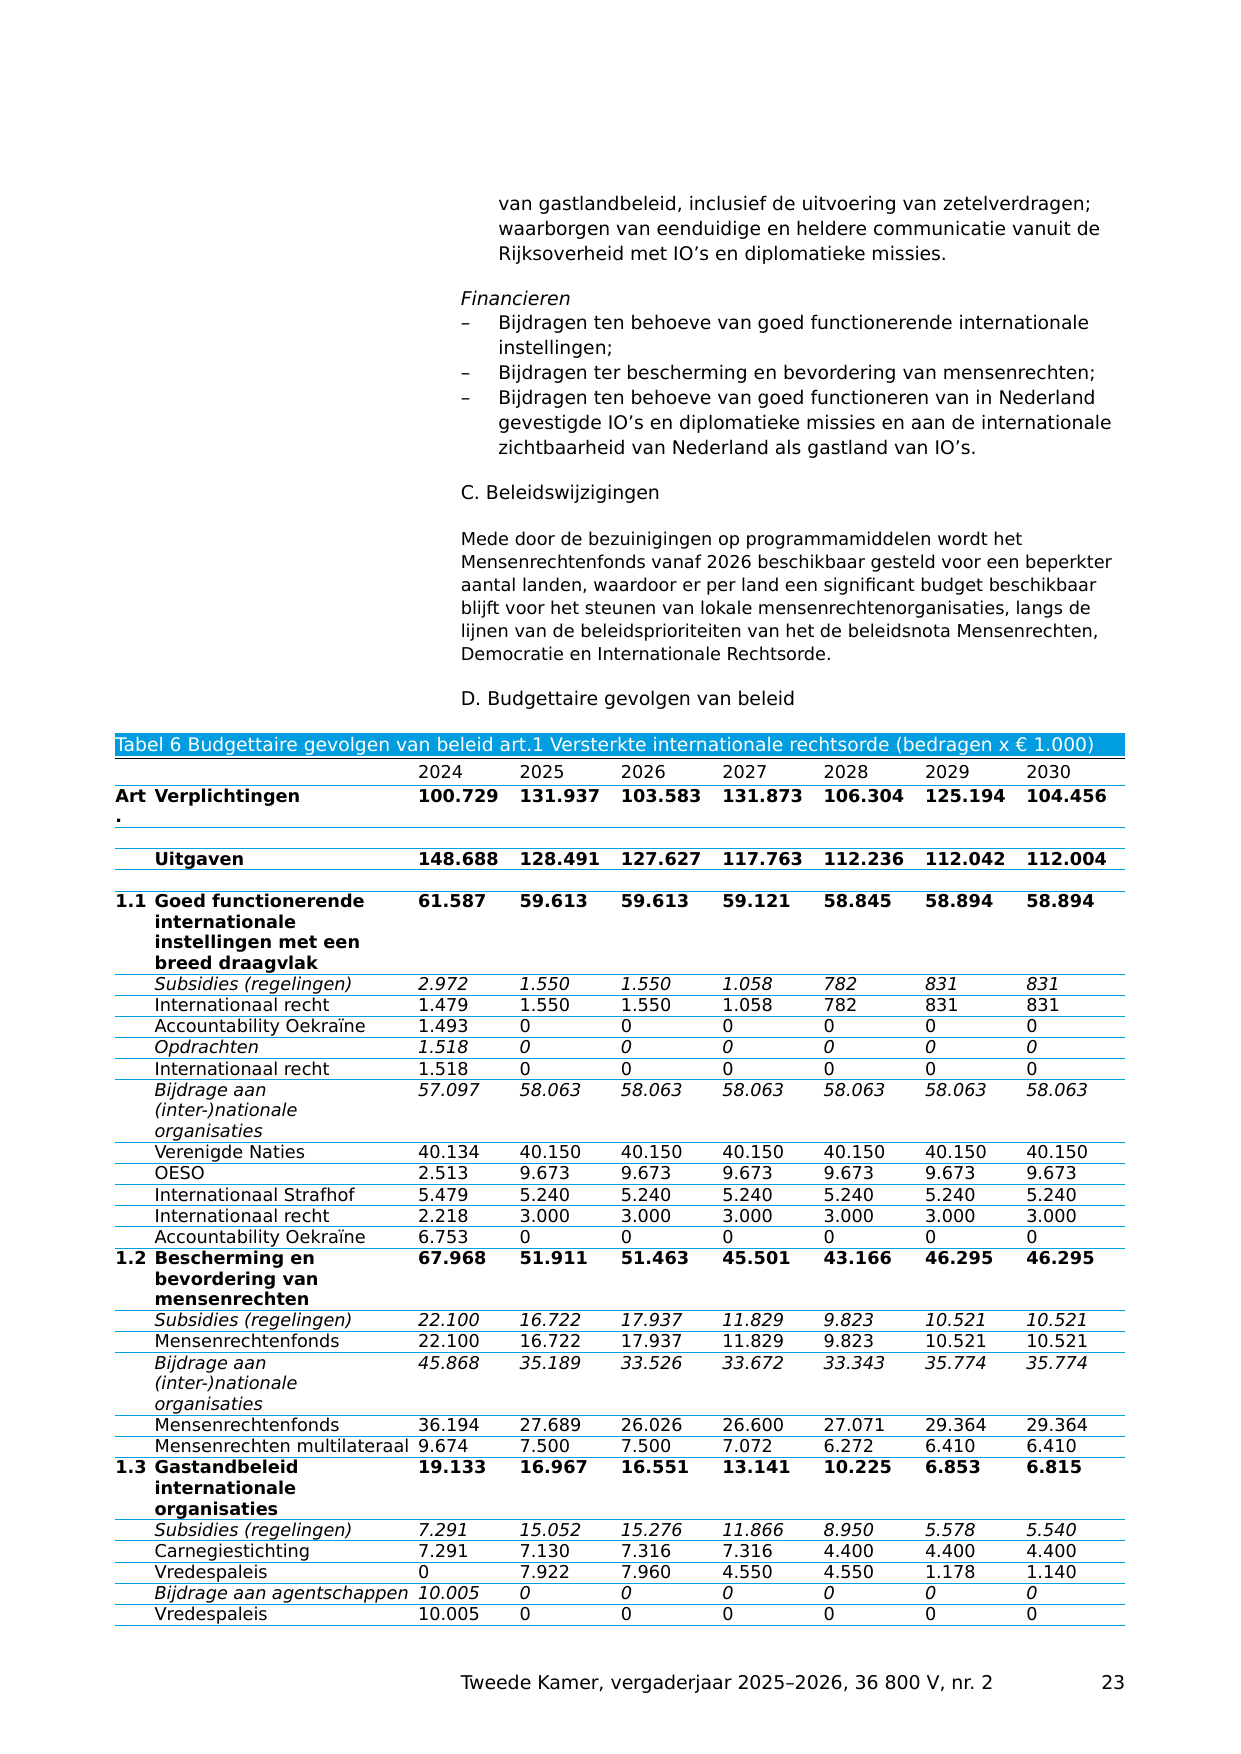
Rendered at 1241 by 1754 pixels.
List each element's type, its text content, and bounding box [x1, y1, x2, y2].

table_cell [922, 870, 1023, 891]
table_cell Subsidies (regelingen) [151, 975, 415, 995]
table_cell 3.000 [1023, 1206, 1125, 1226]
table_cell 36.194 [415, 1416, 516, 1436]
table_cell 0 [618, 1059, 719, 1079]
table_cell 40.150 [719, 1143, 820, 1163]
table_cell Bijdrage aan agentschappen [151, 1584, 415, 1604]
table_cell 5.240 [922, 1185, 1023, 1205]
table_cell 1.178 [922, 1563, 1023, 1583]
table_cell 3.000 [618, 1206, 719, 1226]
table_cell Bijdrage aan (inter-)nationale organisaties [151, 1353, 415, 1414]
table_cell 45.501 [719, 1249, 820, 1310]
table_cell 6.815 [1023, 1458, 1125, 1519]
table_cell Verplichtingen [151, 786, 415, 827]
table_cell 1.140 [1023, 1563, 1125, 1583]
table_cell 2.218 [415, 1206, 516, 1226]
table_cell 29.364 [922, 1416, 1023, 1436]
table_cell 58.063 [719, 1080, 820, 1142]
table_cell 43.166 [820, 1249, 922, 1310]
table_cell Bijdrage aan (inter-)nationale organisaties [151, 1080, 415, 1142]
table_cell Mensenrechtenfonds [151, 1332, 415, 1352]
table_cell Verenigde Naties [151, 1143, 415, 1163]
table_cell [115, 996, 151, 1016]
table_cell 7.291 [415, 1520, 516, 1540]
table_cell 0 [618, 1605, 719, 1625]
table_cell 10.521 [922, 1311, 1023, 1331]
table_cell 100.729 [415, 786, 516, 827]
table_cell 51.463 [618, 1249, 719, 1310]
table_cell 10.521 [922, 1332, 1023, 1352]
table_cell 13.141 [719, 1458, 820, 1519]
table_cell 40.150 [922, 1143, 1023, 1163]
table_cell 0 [820, 1038, 922, 1058]
table_cell 0 [719, 1059, 820, 1079]
table_cell 1.518 [415, 1038, 516, 1058]
table_cell [618, 828, 719, 848]
table_cell 10.521 [1023, 1311, 1125, 1331]
table_cell [115, 828, 151, 848]
table_cell 112.236 [820, 849, 922, 869]
table_cell 125.194 [922, 786, 1023, 827]
table_cell [115, 1206, 151, 1226]
table_cell 5.240 [516, 1185, 618, 1205]
table_cell Art. [115, 786, 151, 827]
title C. Beleidswijzigingen [461, 482, 1125, 504]
table_cell 0 [719, 1227, 820, 1247]
table_cell 1.550 [516, 996, 618, 1016]
table_cell 0 [1023, 1017, 1125, 1037]
table_cell 4.550 [820, 1563, 922, 1583]
table_cell 4.400 [820, 1541, 922, 1561]
table_cell [115, 1059, 151, 1079]
table_cell Mensenrechtenfonds [151, 1416, 415, 1436]
table_cell 22.100 [415, 1311, 516, 1331]
table_cell 0 [1023, 1584, 1125, 1604]
table_cell [415, 828, 516, 848]
table_cell 7.072 [719, 1437, 820, 1457]
table_cell 9.673 [618, 1164, 719, 1184]
table_cell 0 [719, 1584, 820, 1604]
table_cell 59.121 [719, 892, 820, 973]
table_cell [115, 1605, 151, 1625]
table_cell 9.673 [719, 1164, 820, 1184]
table_cell 7.316 [618, 1541, 719, 1561]
table_cell 26.026 [618, 1416, 719, 1436]
table_cell 3.000 [820, 1206, 922, 1226]
table_cell 148.688 [415, 849, 516, 869]
table_cell 9.674 [415, 1437, 516, 1457]
table_cell 35.774 [1023, 1353, 1125, 1414]
table_cell 16.722 [516, 1332, 618, 1352]
table_cell 58.063 [1023, 1080, 1125, 1142]
table_cell [618, 870, 719, 891]
table_cell 6.272 [820, 1437, 922, 1457]
table_cell 6.753 [415, 1227, 516, 1247]
table_cell 0 [922, 1038, 1023, 1058]
table_cell [115, 1353, 151, 1414]
table_cell 22.100 [415, 1332, 516, 1352]
table_cell 10.521 [1023, 1332, 1125, 1352]
table_cell 33.343 [820, 1353, 922, 1414]
table_cell 7.130 [516, 1541, 618, 1561]
table_cell 59.613 [516, 892, 618, 973]
table_cell 0 [719, 1017, 820, 1037]
table_cell Accountability Oekraïne [151, 1227, 415, 1247]
table_cell 46.295 [922, 1249, 1023, 1310]
table_cell 9.673 [516, 1164, 618, 1184]
table_cell [516, 870, 618, 891]
table_cell 117.763 [719, 849, 820, 869]
table_cell 0 [618, 1227, 719, 1247]
table_cell 1.058 [719, 975, 820, 995]
table_cell Goed functionerende internationale instellingen met een breed draagvlak [151, 892, 415, 973]
table_cell 10.225 [820, 1458, 922, 1519]
table_cell [115, 1017, 151, 1037]
table_cell [115, 1437, 151, 1457]
table_cell 10.005 [415, 1584, 516, 1604]
table_cell 0 [618, 1017, 719, 1037]
table_cell 17.937 [618, 1311, 719, 1331]
table_cell 104.456 [1023, 786, 1125, 827]
table_cell [115, 1416, 151, 1436]
table_cell Mensenrechten multilateraal [151, 1437, 415, 1457]
table_cell 9.673 [922, 1164, 1023, 1184]
table_cell 0 [922, 1584, 1023, 1604]
table_cell 46.295 [1023, 1249, 1125, 1310]
table_cell 4.400 [922, 1541, 1023, 1561]
table_cell 2030 [1023, 759, 1125, 785]
table_cell 7.922 [516, 1563, 618, 1583]
table_cell [115, 1080, 151, 1142]
table_cell 6.853 [922, 1458, 1023, 1519]
table_cell [115, 1541, 151, 1561]
table_cell 58.894 [1023, 892, 1125, 973]
table_cell [115, 1227, 151, 1247]
table_cell 6.410 [1023, 1437, 1125, 1457]
table_cell 9.823 [820, 1311, 922, 1331]
table_cell 831 [1023, 996, 1125, 1016]
table_cell Vredespaleis [151, 1563, 415, 1583]
table_cell 7.291 [415, 1541, 516, 1561]
table_cell 5.540 [1023, 1520, 1125, 1540]
table_cell 0 [1023, 1038, 1125, 1058]
table_cell 16.722 [516, 1311, 618, 1331]
table_cell 0 [415, 1563, 516, 1583]
list Bijdragen ter bescherming en bevordering van mensenrechten; [461, 360, 1125, 385]
table_cell 0 [516, 1017, 618, 1037]
table_cell 1.550 [516, 975, 618, 995]
table_cell 26.600 [719, 1416, 820, 1436]
table_cell 5.240 [719, 1185, 820, 1205]
table_cell 19.133 [415, 1458, 516, 1519]
text Financieren [461, 288, 1125, 310]
table_cell [151, 759, 415, 785]
table_cell 2028 [820, 759, 922, 785]
table_cell 103.583 [618, 786, 719, 827]
table_cell 9.673 [1023, 1164, 1125, 1184]
table_cell 0 [820, 1227, 922, 1247]
table_cell 2026 [618, 759, 719, 785]
table_cell 0 [922, 1227, 1023, 1247]
table_cell 67.968 [415, 1249, 516, 1310]
table_cell [151, 828, 415, 848]
title D. Budgettaire gevolgen van beleid [461, 688, 1125, 710]
table_cell 33.672 [719, 1353, 820, 1414]
table_cell 7.500 [516, 1437, 618, 1457]
table_cell [516, 828, 618, 848]
table_cell 9.673 [820, 1164, 922, 1184]
table_cell 16.967 [516, 1458, 618, 1519]
table_cell Vredespaleis [151, 1605, 415, 1625]
table_cell 0 [516, 1038, 618, 1058]
table_cell 112.004 [1023, 849, 1125, 869]
table_cell 0 [922, 1059, 1023, 1079]
text Mede door de bezuinigingen op programmamiddelen wordt het Mensenrechtenfonds vanaf 2026 beschikbaar gesteld voor een beperkter aantal landen, waardoor er per land een significant budget beschikbaar blijft voor het steunen van lokale mensenrechtenorganisaties, langs de lijnen van de beleidsprioriteiten van het de beleidsnota Mensenrechten, Democratie en Internationale Rechtsorde. [461, 527, 1125, 665]
table_cell 1.3 [115, 1458, 151, 1519]
table_cell 3.000 [922, 1206, 1023, 1226]
table_cell [115, 849, 151, 869]
table_cell [115, 870, 151, 891]
table_cell 58.894 [922, 892, 1023, 973]
table_cell 782 [820, 975, 922, 995]
table_cell 2.513 [415, 1164, 516, 1184]
table_cell 0 [820, 1605, 922, 1625]
table_cell Subsidies (regelingen) [151, 1311, 415, 1331]
table_cell 58.063 [922, 1080, 1023, 1142]
table_cell 0 [1023, 1605, 1125, 1625]
table_cell 57.097 [415, 1080, 516, 1142]
table_cell 5.240 [820, 1185, 922, 1205]
table_cell 128.491 [516, 849, 618, 869]
table_cell [115, 1038, 151, 1058]
table_cell 0 [516, 1059, 618, 1079]
table_cell 58.845 [820, 892, 922, 973]
table_cell 33.526 [618, 1353, 719, 1414]
table_cell Accountability Oekraïne [151, 1017, 415, 1037]
table_cell 1.518 [415, 1059, 516, 1079]
table_cell 831 [922, 975, 1023, 995]
table_cell [115, 1563, 151, 1583]
table_cell 5.479 [415, 1185, 516, 1205]
table_cell 7.500 [618, 1437, 719, 1457]
table_cell Uitgaven [151, 849, 415, 869]
table_cell [719, 870, 820, 891]
table_cell 127.627 [618, 849, 719, 869]
table_cell 0 [719, 1038, 820, 1058]
table_cell Gastandbeleid internationale organisaties [151, 1458, 415, 1519]
table_cell 40.150 [516, 1143, 618, 1163]
table_cell 0 [1023, 1059, 1125, 1079]
table_cell 58.063 [516, 1080, 618, 1142]
table_cell [115, 975, 151, 995]
table_cell 0 [516, 1227, 618, 1247]
table_cell Internationaal Strafhof [151, 1185, 415, 1205]
table_cell 1.1 [115, 892, 151, 973]
table_cell [922, 828, 1023, 848]
table_cell 0 [516, 1584, 618, 1604]
table_cell 2025 [516, 759, 618, 785]
table_cell Bescherming en bevordering van mensenrechten [151, 1249, 415, 1310]
table_cell 17.937 [618, 1332, 719, 1352]
table_cell [820, 870, 922, 891]
table_cell Internationaal recht [151, 1059, 415, 1079]
table_cell 0 [719, 1605, 820, 1625]
table_cell 0 [820, 1059, 922, 1079]
table_cell 782 [820, 996, 922, 1016]
table_cell 7.960 [618, 1563, 719, 1583]
table_cell [115, 1164, 151, 1184]
table_cell Opdrachten [151, 1038, 415, 1058]
table_cell 1.493 [415, 1017, 516, 1037]
table_cell 40.134 [415, 1143, 516, 1163]
table_cell [820, 828, 922, 848]
table_cell 0 [516, 1605, 618, 1625]
table_cell 27.071 [820, 1416, 922, 1436]
table_cell 2024 [415, 759, 516, 785]
table_cell 51.911 [516, 1249, 618, 1310]
table_cell [115, 1143, 151, 1163]
table_cell 35.774 [922, 1353, 1023, 1414]
table_cell 3.000 [516, 1206, 618, 1226]
table_cell 7.316 [719, 1541, 820, 1561]
table_cell 1.550 [618, 996, 719, 1016]
list Bijdragen ten behoeve van goed functionerende internationale instellingen; [461, 310, 1125, 360]
table_cell [1023, 828, 1125, 848]
table_cell 40.150 [1023, 1143, 1125, 1163]
table_cell 0 [618, 1038, 719, 1058]
table_cell 45.868 [415, 1353, 516, 1414]
table_cell 3.000 [719, 1206, 820, 1226]
table_cell 112.042 [922, 849, 1023, 869]
table_cell Subsidies (regelingen) [151, 1520, 415, 1540]
table_cell [415, 870, 516, 891]
table_cell [1023, 870, 1125, 891]
table_cell 59.613 [618, 892, 719, 973]
table_cell 0 [1023, 1227, 1125, 1247]
table_cell Internationaal recht [151, 1206, 415, 1226]
table_cell 1.058 [719, 996, 820, 1016]
list van gastlandbeleid, inclusief de uitvoering van zetelverdragen; waarborgen van eenduidige en heldere communicatie vanuit de Rijksoverheid met IO’s en diplomatieke missies. [461, 191, 1125, 266]
table_cell Internationaal recht [151, 996, 415, 1016]
list Bijdragen ten behoeve van goed functioneren van in Nederland gevestigde IO’s en diplomatieke missies en aan de internationale zichtbaarheid van Nederland als gastland van IO’s. [461, 385, 1125, 460]
table_cell [115, 1332, 151, 1352]
table_cell 27.689 [516, 1416, 618, 1436]
table_cell 0 [618, 1584, 719, 1604]
table_cell 8.950 [820, 1520, 922, 1540]
table_cell 4.400 [1023, 1541, 1125, 1561]
table_cell 15.052 [516, 1520, 618, 1540]
table_cell 131.937 [516, 786, 618, 827]
table_cell [115, 759, 151, 785]
table_cell 15.276 [618, 1520, 719, 1540]
table_cell 58.063 [618, 1080, 719, 1142]
table_cell 131.873 [719, 786, 820, 827]
table_cell [115, 1311, 151, 1331]
table_cell 16.551 [618, 1458, 719, 1519]
table_cell 106.304 [820, 786, 922, 827]
table_cell 5.240 [618, 1185, 719, 1205]
table_cell 1.550 [618, 975, 719, 995]
table_cell [115, 1584, 151, 1604]
table_cell 5.240 [1023, 1185, 1125, 1205]
table_cell 35.189 [516, 1353, 618, 1414]
table_cell 10.005 [415, 1605, 516, 1625]
table_cell 0 [922, 1017, 1023, 1037]
table_cell 4.550 [719, 1563, 820, 1583]
table_cell 11.829 [719, 1311, 820, 1331]
table_cell [115, 1520, 151, 1540]
table_cell 61.587 [415, 892, 516, 973]
table_cell 2027 [719, 759, 820, 785]
table_cell 29.364 [1023, 1416, 1125, 1436]
table_cell 831 [922, 996, 1023, 1016]
table_cell 9.823 [820, 1332, 922, 1352]
table_cell 0 [922, 1605, 1023, 1625]
table_cell 5.578 [922, 1520, 1023, 1540]
table_cell 1.2 [115, 1249, 151, 1310]
table_cell 40.150 [618, 1143, 719, 1163]
table_cell 1.479 [415, 996, 516, 1016]
table_cell 2.972 [415, 975, 516, 995]
table_cell 11.866 [719, 1520, 820, 1540]
table_cell 831 [1023, 975, 1125, 995]
table_cell 0 [820, 1017, 922, 1037]
table_cell [151, 870, 415, 891]
table_cell [719, 828, 820, 848]
table_cell 6.410 [922, 1437, 1023, 1457]
table_cell 0 [820, 1584, 922, 1604]
table_cell [115, 1185, 151, 1205]
table_cell Carnegiestichting [151, 1541, 415, 1561]
table_cell OESO [151, 1164, 415, 1184]
table_cell 40.150 [820, 1143, 922, 1163]
table_cell 58.063 [820, 1080, 922, 1142]
table_cell 11.829 [719, 1332, 820, 1352]
table_cell 2029 [922, 759, 1023, 785]
